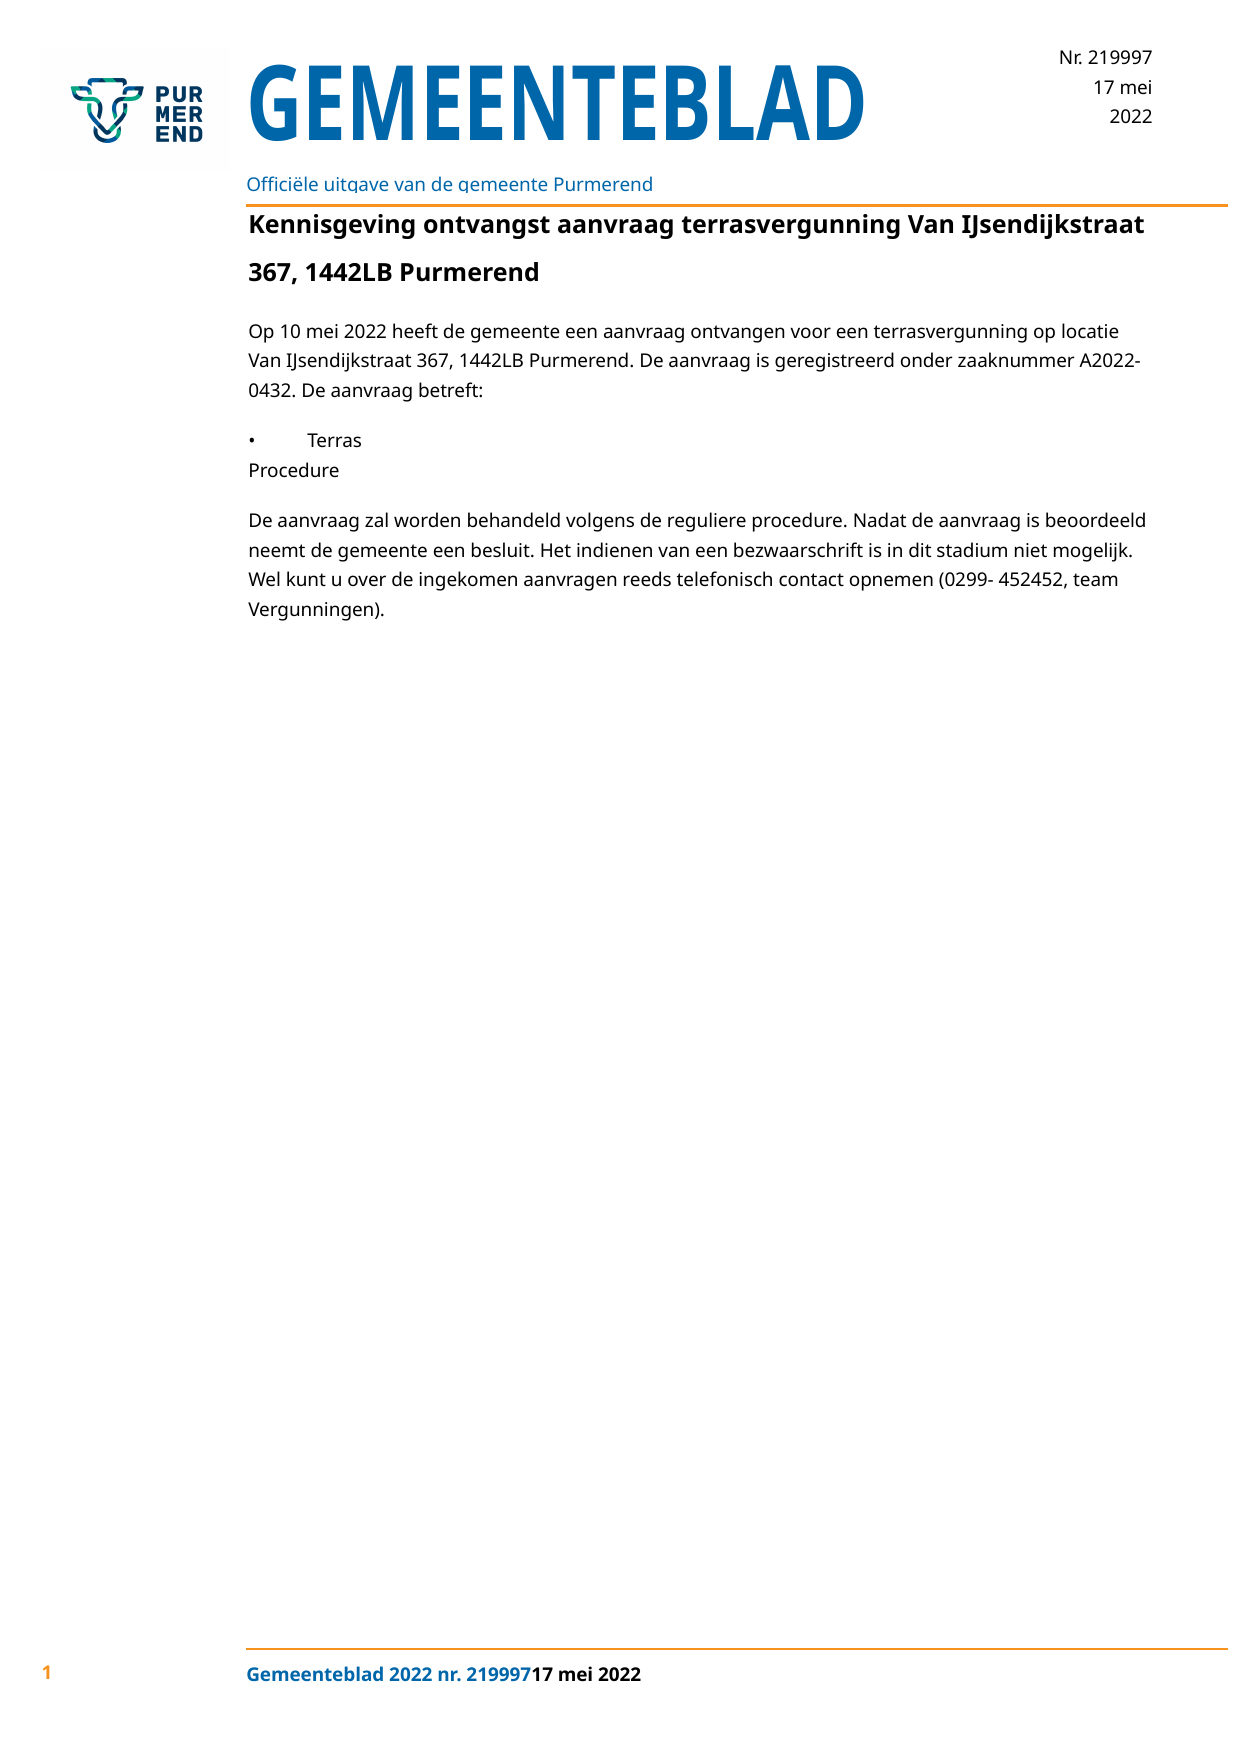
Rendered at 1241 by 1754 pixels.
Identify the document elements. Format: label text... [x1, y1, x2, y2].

picture [41, 47, 231, 172]
text Procedure [248, 457, 1152, 483]
text De aanvraag zal worden behandeld volgens de reguliere procedure. Nadat de aanvraag is beoordeeld neemt de gemeente een besluit. Het indienen van een bezwaarschrift is in dit stadium niet mogelijk. Wel kunt u over de ingekomen aanvragen reeds telefonisch contact opnemen (0299- 452452, team Vergunningen). [248, 507, 1152, 622]
list Terras [248, 427, 1152, 453]
text Op 10 mei 2022 heeft de gemeente een aanvraag ontvangen voor een terrasvergunning op locatie Van IJsendijkstraat 367, 1442LB Purmerend. De aanvraag is geregistreerd onder zaaknummer A2022-0432. De aanvraag betreft: [248, 318, 1152, 403]
text Kennisgeving ontvangst aanvraag terrasvergunning Van IJsendijkstraat 367, 1442LB Purmerend [248, 207, 1152, 288]
